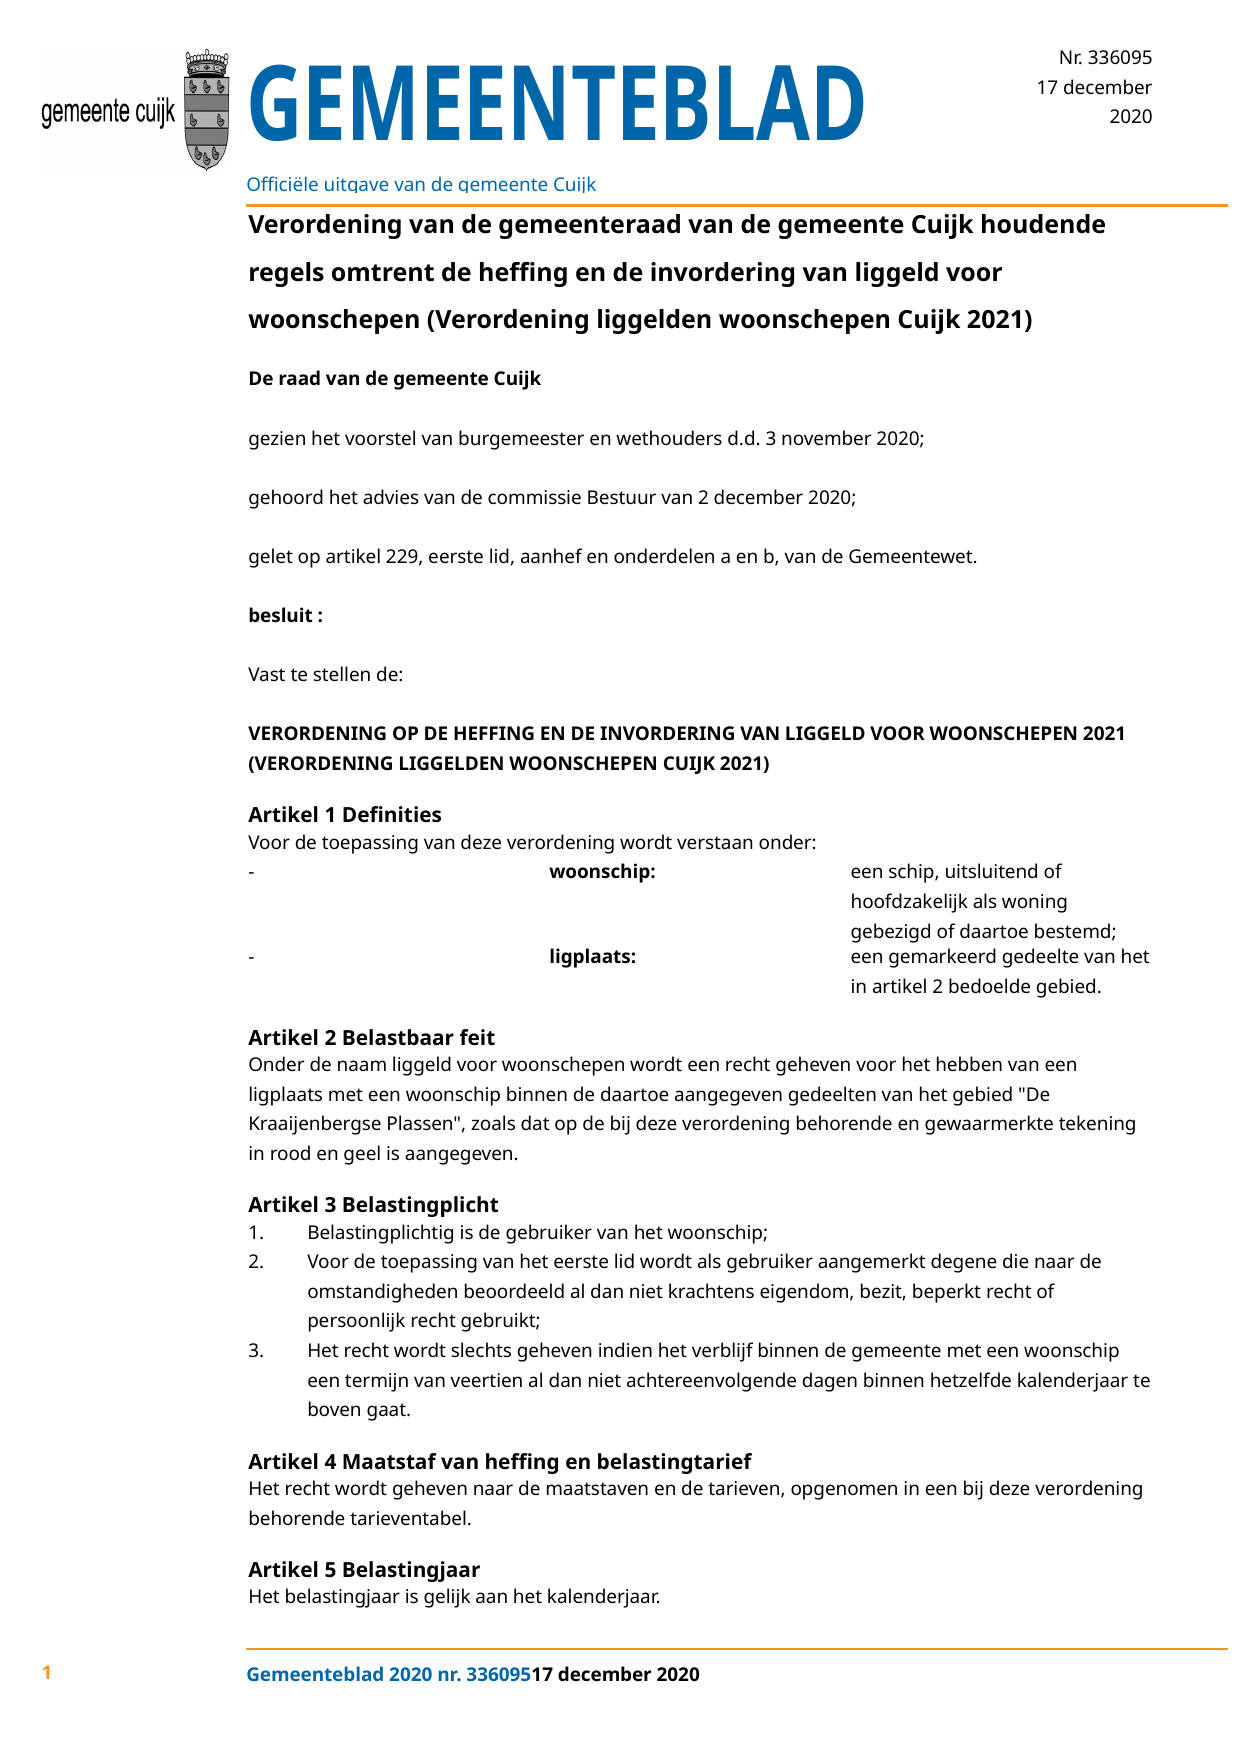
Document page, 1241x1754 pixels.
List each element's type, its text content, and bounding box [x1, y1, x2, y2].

list Het recht wordt slechts geheven indien het verblijf binnen de gemeente met een woonschip een termijn van veertien al dan niet achtereenvolgende dagen binnen hetzelfde kalenderjaar te boven gaat. [248, 1337, 1152, 1422]
table_cell ligplaats: [549, 944, 850, 999]
text Artikel 3 Belastingplicht [248, 1191, 1152, 1219]
list Belastingplichtig is de gebruiker van het woonschip; [248, 1219, 1152, 1245]
table_header een schip, uitsluitend of hoofdzakelijk als woning gebezigd of daartoe bestemd; [850, 859, 1152, 943]
text Verordening van de gemeenteraad van de gemeente Cuijk houdende regels omtrent de heffing en de invordering van liggeld voor woonschepen (Verordening liggelden woonschepen Cuijk 2021) [248, 207, 1152, 336]
text Artikel 5 Belastingjaar [248, 1555, 1152, 1584]
table_header - [248, 859, 549, 943]
text Vast te stellen de: [248, 661, 1152, 687]
picture [41, 47, 231, 172]
text gelet op artikel 229, eerste lid, aanhef en onderdelen a en b, van de Gemeentewet. [248, 543, 1152, 569]
text Het recht wordt geheven naar de maatstaven en de tarieven, opgenomen in een bij deze verordening behorende tarieventabel. [248, 1475, 1152, 1531]
text Onder de naam liggeld voor woonschepen wordt een recht geheven voor het hebben van een ligplaats met een woonschip binnen de daartoe aangegeven gedeelten van het gebied "De Kraaijenbergse Plassen", zoals dat op de bij deze verordening behorende en gewaarmerkte tekening in rood en geel is aangegeven. [248, 1051, 1152, 1166]
table_header woonschip: [549, 859, 850, 943]
text Voor de toepassing van deze verordening wordt verstaan onder: [248, 829, 1152, 855]
text Artikel 2 Belastbaar feit [248, 1023, 1152, 1051]
text De raad van de gemeente Cuijk [248, 366, 1152, 391]
text gezien het voorstel van burgemeester en wethouders d.d. 3 november 2020; [248, 425, 1152, 450]
text Het belastingjaar is gelijk aan het kalenderjaar. [248, 1584, 1152, 1609]
table_cell een gemarkeerd gedeelte van het in artikel 2 bedoelde gebied. [850, 944, 1152, 999]
text besluit : [248, 602, 1152, 628]
table_cell - [248, 944, 549, 999]
text Artikel 4 Maatstaf van heffing en belastingtarief [248, 1447, 1152, 1475]
list Voor de toepassing van het eerste lid wordt als gebruiker aangemerkt degene die naar de omstandigheden beoordeeld al dan niet krachtens eigendom, bezit, beperkt recht of persoonlijk recht gebruikt; [248, 1248, 1152, 1333]
text gehoord het advies van de commissie Bestuur van 2 december 2020; [248, 484, 1152, 509]
text Artikel 1 Definities [248, 801, 1152, 829]
text VERORDENING OP DE HEFFING EN DE INVORDERING VAN LIGGELD VOOR WOONSCHEPEN 2021 (VERORDENING LIGGELDEN WOONSCHEPEN CUIJK 2021) [248, 721, 1152, 776]
